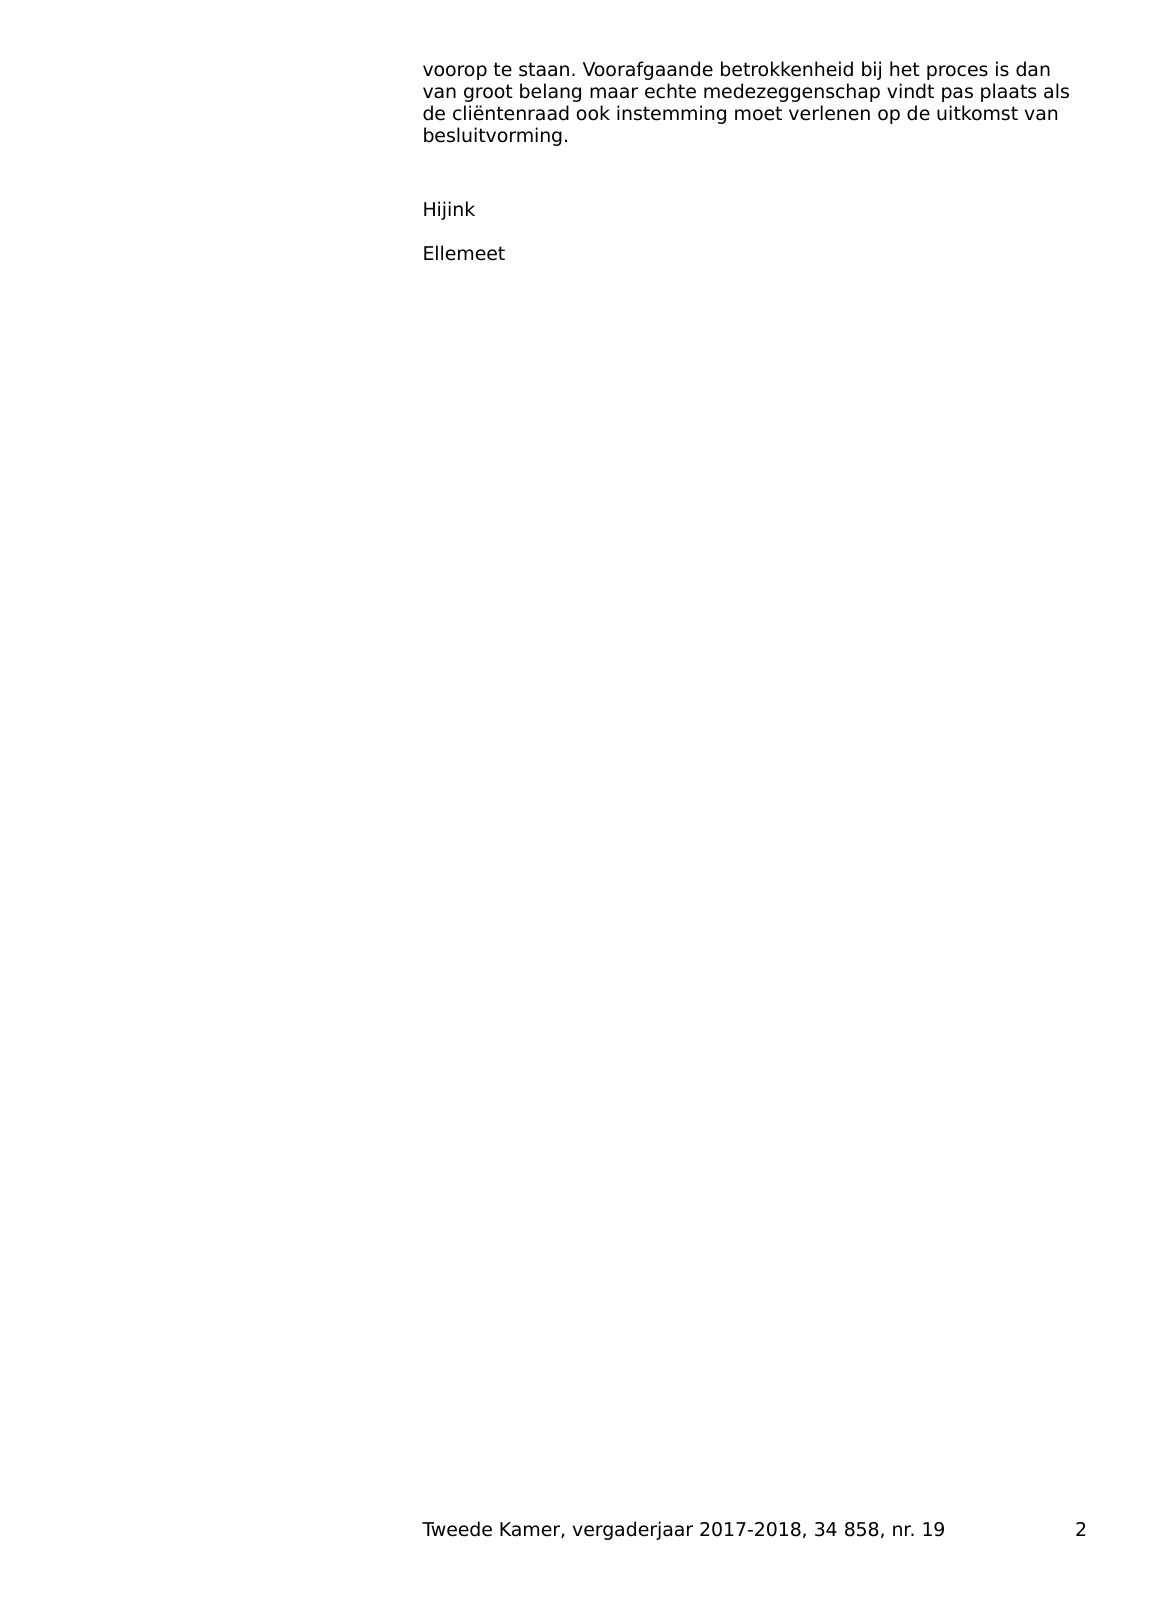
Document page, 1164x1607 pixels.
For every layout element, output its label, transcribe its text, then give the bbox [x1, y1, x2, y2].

text Hijink Ellemeet [422, 177, 1087, 265]
text voorop te staan. Voorafgaande betrokkenheid bij het proces is dan van groot belang maar echte medezeggenschap vindt pas plaats als de cliëntenraad ook instemming moet verlenen op de uitkomst van besluitvorming. [422, 59, 1087, 147]
